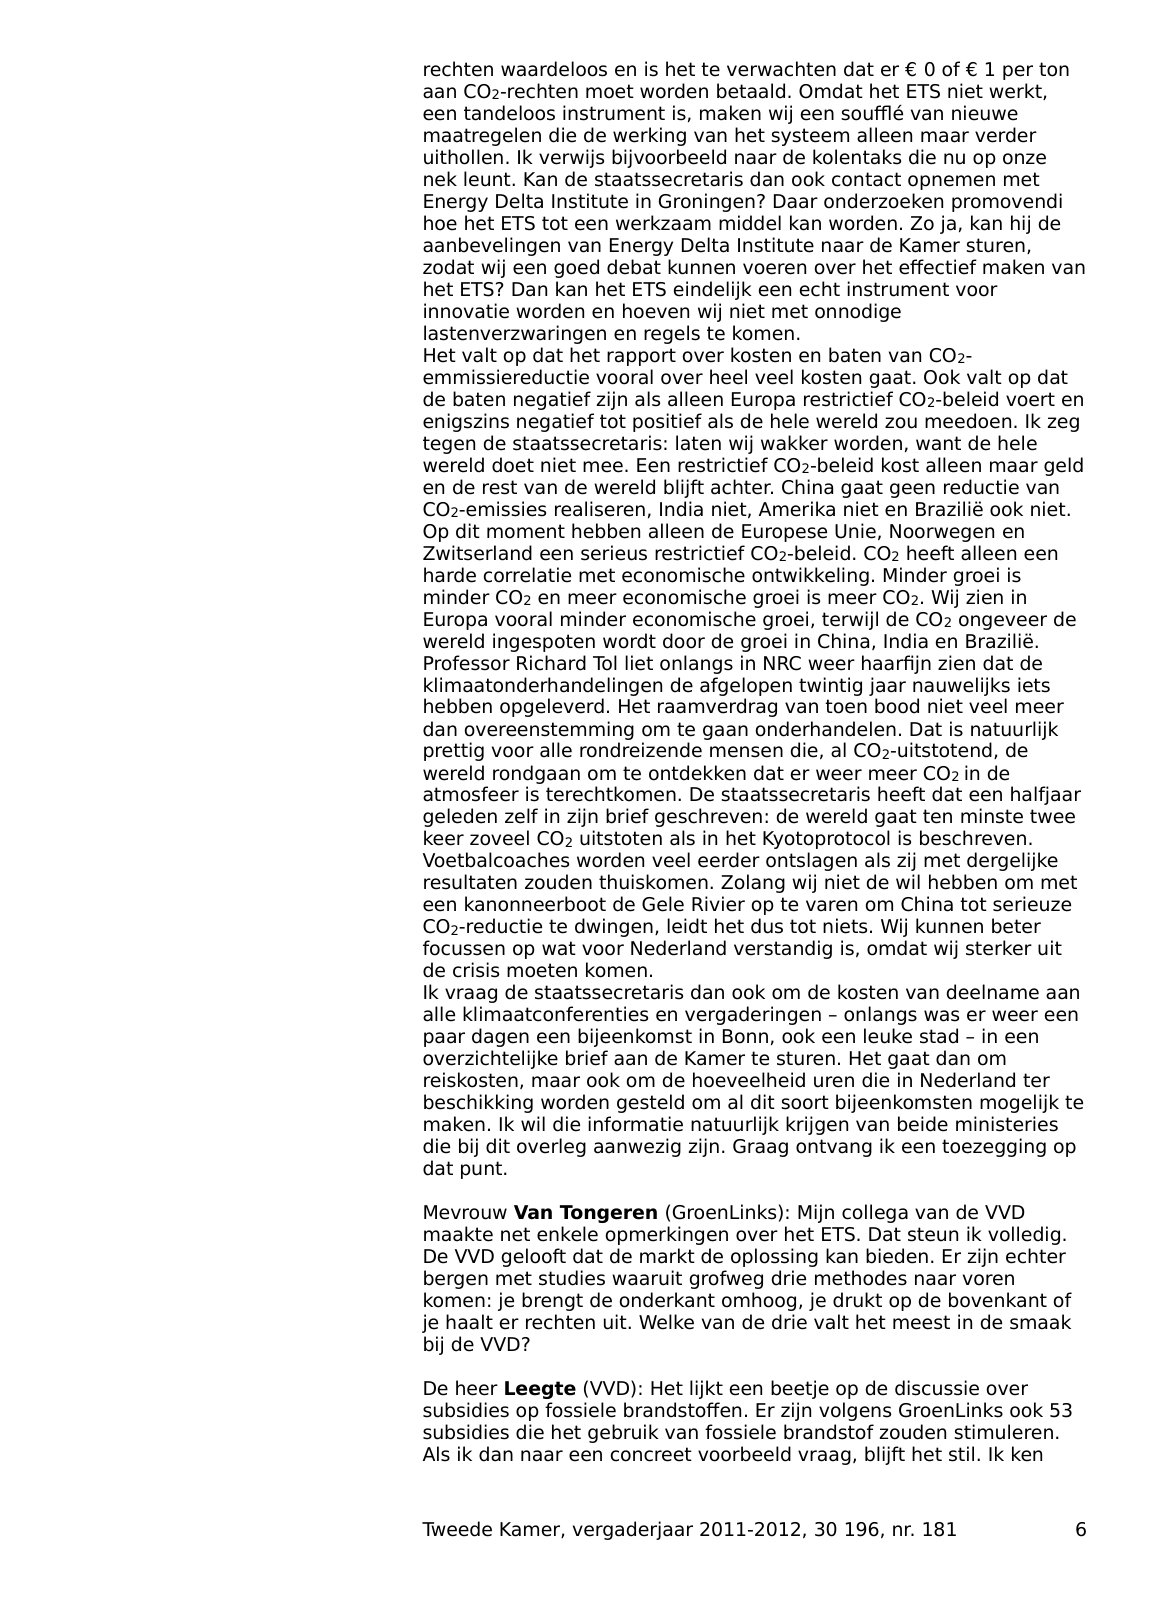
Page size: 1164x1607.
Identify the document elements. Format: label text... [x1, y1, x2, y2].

text Professor Richard Tol liet onlangs in NRC weer haarfijn zien dat de klimaatonderhandelingen de afgelopen twintig jaar nauwelijks iets hebben opgeleverd. Het raamverdrag van toen bood niet veel meer dan overeenstemming om te gaan onderhandelen. Dat is natuurlijk prettig voor alle rondreizende mensen die, al CO2-uitstotend, de wereld rondgaan om te ontdekken dat er weer meer CO2 in de atmosfeer is terechtkomen. De staatssecretaris heeft dat een halfjaar geleden zelf in zijn brief geschreven: de wereld gaat ten minste twee keer zoveel CO2 uitstoten als in het Kyotoprotocol is beschreven. Voetbalcoaches worden veel eerder ontslagen als zij met dergelijke resultaten zouden thuiskomen. Zolang wij niet de wil hebben om met een kanonneerboot de Gele Rivier op te varen om China tot serieuze CO2-reductie te dwingen, leidt het dus tot niets. Wij kunnen beter focussen op wat voor Nederland verstandig is, omdat wij sterker uit de crisis moeten komen. [422, 652, 1087, 982]
text Mevrouw Van Tongeren (GroenLinks): Mijn collega van de VVD maakte net enkele opmerkingen over het ETS. Dat steun ik volledig. De VVD gelooft dat de markt de oplossing kan bieden. Er zijn echter bergen met studies waaruit grofweg drie methodes naar voren komen: je brengt de onderkant omhoog, je drukt op de bovenkant of je haalt er rechten uit. Welke van de drie valt het meest in de smaak bij de VVD? [422, 1202, 1087, 1356]
text De heer Leegte (VVD): Het lijkt een beetje op de discussie over subsidies op fossiele brandstoffen. Er zijn volgens GroenLinks ook 53 subsidies die het gebruik van fossiele brandstof zouden stimuleren. Als ik dan naar een concreet voorbeeld vraag, blijft het stil. Ik ken [422, 1378, 1087, 1466]
text rechten waardeloos en is het te verwachten dat er € 0 of € 1 per ton aan CO2-rechten moet worden betaald. Omdat het ETS niet werkt, een tandeloos instrument is, maken wij een soufflé van nieuwe maatregelen die de werking van het systeem alleen maar verder uithollen. Ik verwijs bijvoorbeeld naar de kolentaks die nu op onze nek leunt. Kan de staatssecretaris dan ook contact opnemen met Energy Delta Institute in Groningen? Daar onderzoeken promovendi hoe het ETS tot een werkzaam middel kan worden. Zo ja, kan hij de aanbevelingen van Energy Delta Institute naar de Kamer sturen, zodat wij een goed debat kunnen voeren over het effectief maken van het ETS? Dan kan het ETS eindelijk een echt instrument voor innovatie worden en hoeven wij niet met onnodige lastenverzwaringen en regels te komen. [422, 59, 1087, 345]
text Ik vraag de staatssecretaris dan ook om de kosten van deelname aan alle klimaatconferenties en vergaderingen – onlangs was er weer een paar dagen een bijeenkomst in Bonn, ook een leuke stad – in een overzichtelijke brief aan de Kamer te sturen. Het gaat dan om reiskosten, maar ook om de hoeveelheid uren die in Nederland ter beschikking worden gesteld om al dit soort bijeenkomsten mogelijk te maken. Ik wil die informatie natuurlijk krijgen van beide ministeries die bij dit overleg aanwezig zijn. Graag ontvang ik een toezegging op dat punt. [422, 982, 1087, 1180]
text Het valt op dat het rapport over kosten en baten van CO2-emmissiereductie vooral over heel veel kosten gaat. Ook valt op dat de baten negatief zijn als alleen Europa restrictief CO2-beleid voert en enigszins negatief tot positief als de hele wereld zou meedoen. Ik zeg tegen de staatssecretaris: laten wij wakker worden, want de hele wereld doet niet mee. Een restrictief CO2-beleid kost alleen maar geld en de rest van de wereld blijft achter. China gaat geen reductie van CO2-emissies realiseren, India niet, Amerika niet en Brazilië ook niet. Op dit moment hebben alleen de Europese Unie, Noorwegen en Zwitserland een serieus restrictief CO2-beleid. CO2 heeft alleen een harde correlatie met economische ontwikkeling. Minder groei is minder CO2 en meer economische groei is meer CO2. Wij zien in Europa vooral minder economische groei, terwijl de CO2 ongeveer de wereld ingespoten wordt door de groei in China, India en Brazilië. [422, 345, 1087, 652]
